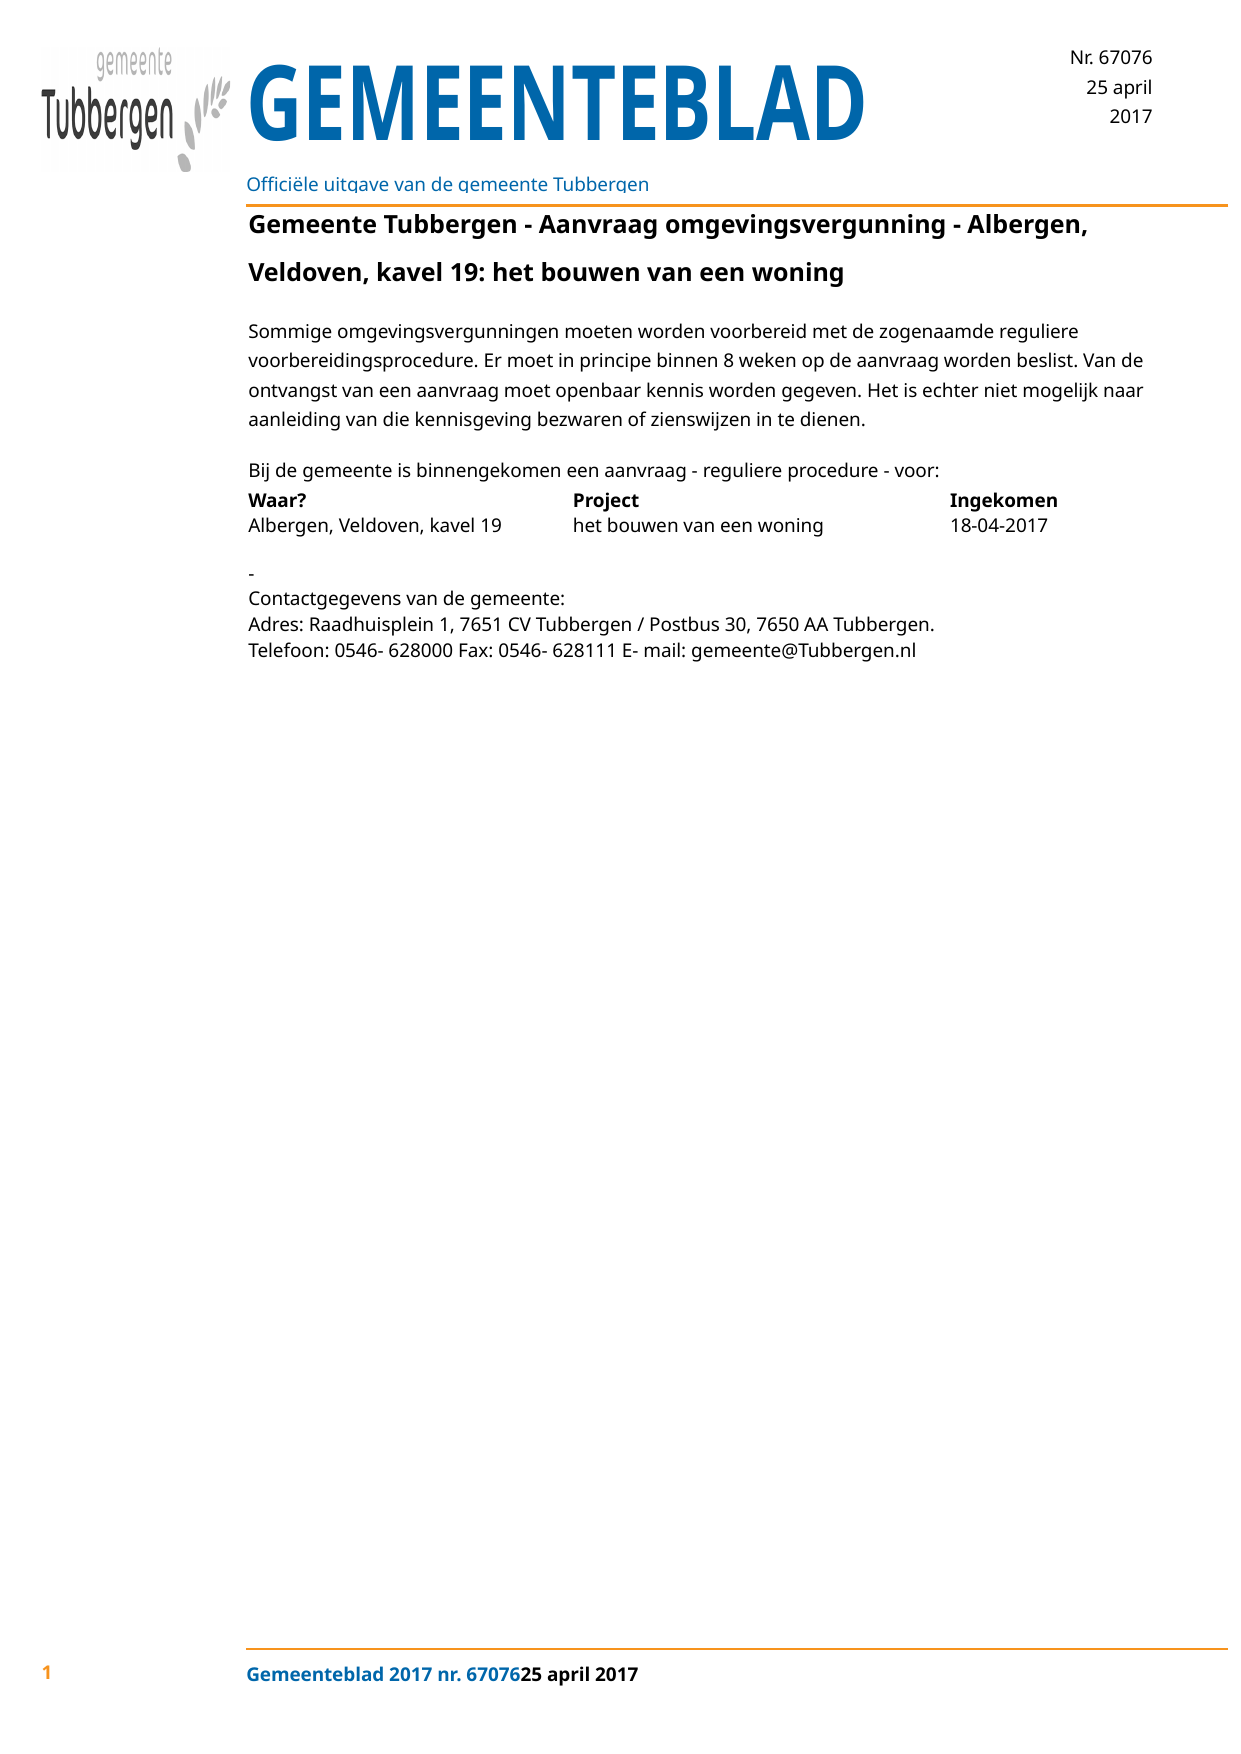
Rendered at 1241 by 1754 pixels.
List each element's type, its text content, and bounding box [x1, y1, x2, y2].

text - [248, 560, 1152, 585]
text Telefoon: 0546- 628000 Fax: 0546- 628111 E- mail: gemeente@Tubbergen.nl [248, 637, 1152, 663]
text Adres: Raadhuisplein 1, 7651 CV Tubbergen / Postbus 30, 7650 AA Tubbergen. [248, 611, 1152, 637]
table_header Project [573, 487, 950, 512]
table_header Waar? [248, 487, 573, 512]
table_header Ingekomen [950, 487, 1152, 512]
text Sommige omgevingsvergunningen moeten worden voorbereid met de zogenaamde reguliere voorbereidingsprocedure. Er moet in principe binnen 8 weken op de aanvraag worden beslist. Van de ontvangst van een aanvraag moet openbaar kennis worden gegeven. Het is echter niet mogelijk naar aanleiding van die kennisgeving bezwaren of zienswijzen in te dienen. [248, 318, 1152, 432]
table_cell Albergen, Veldoven, kavel 19 [248, 513, 573, 538]
table_cell het bouwen van een woning [573, 513, 950, 538]
text Contactgegevens van de gemeente: [248, 585, 1152, 611]
text Gemeente Tubbergen - Aanvraag omgevingsvergunning - Albergen, Veldoven, kavel 19: het bouwen van een woning [248, 207, 1152, 288]
picture [41, 47, 231, 172]
table_cell 18-04-2017 [950, 513, 1152, 538]
text Bij de gemeente is binnengekomen een aanvraag - reguliere procedure - voor: [248, 457, 1152, 483]
